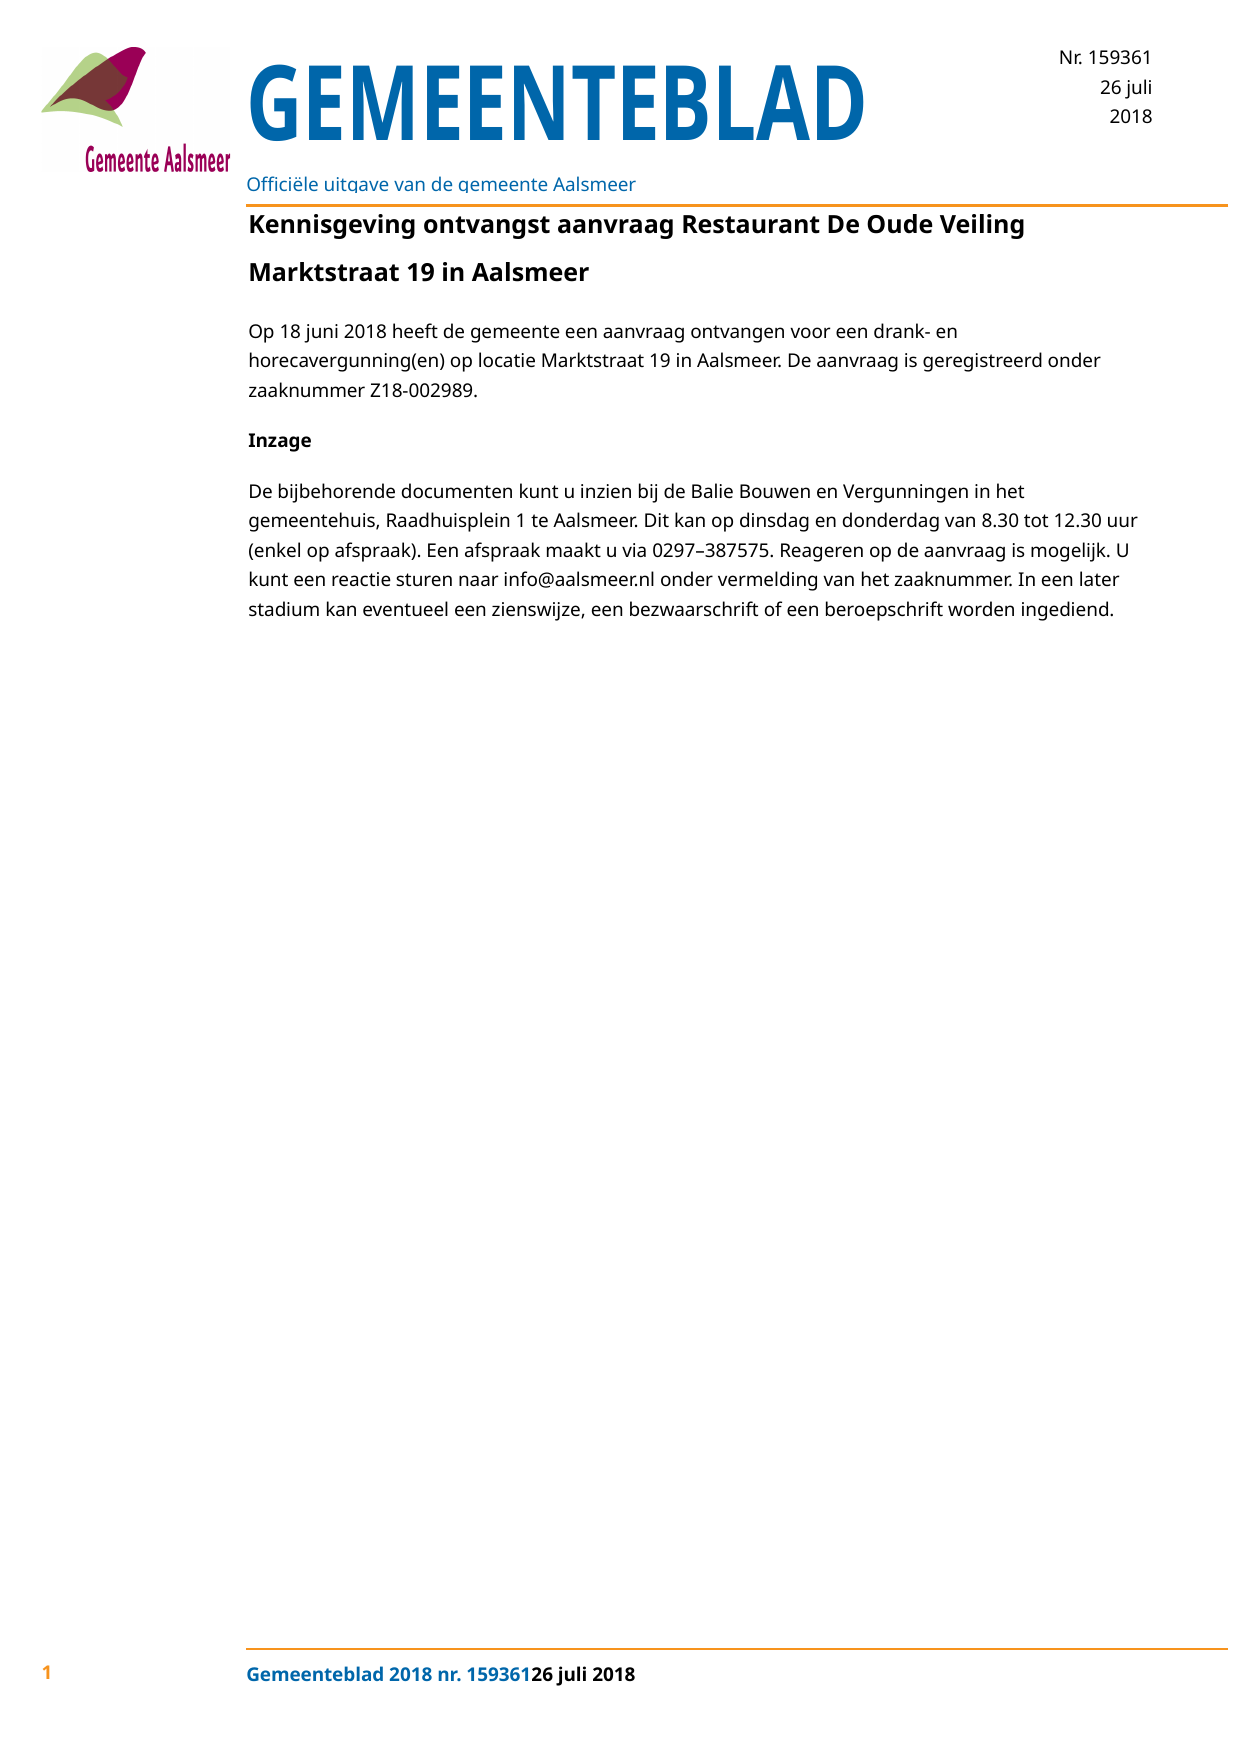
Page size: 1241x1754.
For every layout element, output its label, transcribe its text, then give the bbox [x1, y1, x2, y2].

text Kennisgeving ontvangst aanvraag Restaurant De Oude Veiling Marktstraat 19 in Aalsmeer [248, 207, 1152, 288]
text Op 18 juni 2018 heeft de gemeente een aanvraag ontvangen voor een drank- en horecavergunning(en) op locatie Marktstraat 19 in Aalsmeer. De aanvraag is geregistreerd onder zaaknummer Z18-002989. [248, 318, 1152, 403]
text Inzage [248, 427, 1152, 453]
text De bijbehorende documenten kunt u inzien bij de Balie Bouwen en Vergunningen in het gemeentehuis, Raadhuisplein 1 te Aalsmeer. Dit kan op dinsdag en donderdag van 8.30 tot 12.30 uur (enkel op afspraak). Een afspraak maakt u via 0297–387575. Reageren op de aanvraag is mogelijk. U kunt een reactie sturen naar info@aalsmeer.nl onder vermelding van het zaaknummer. In een later stadium kan eventueel een zienswijze, een bezwaarschrift of een beroepschrift worden ingediend. [248, 478, 1152, 622]
picture [41, 47, 231, 172]
